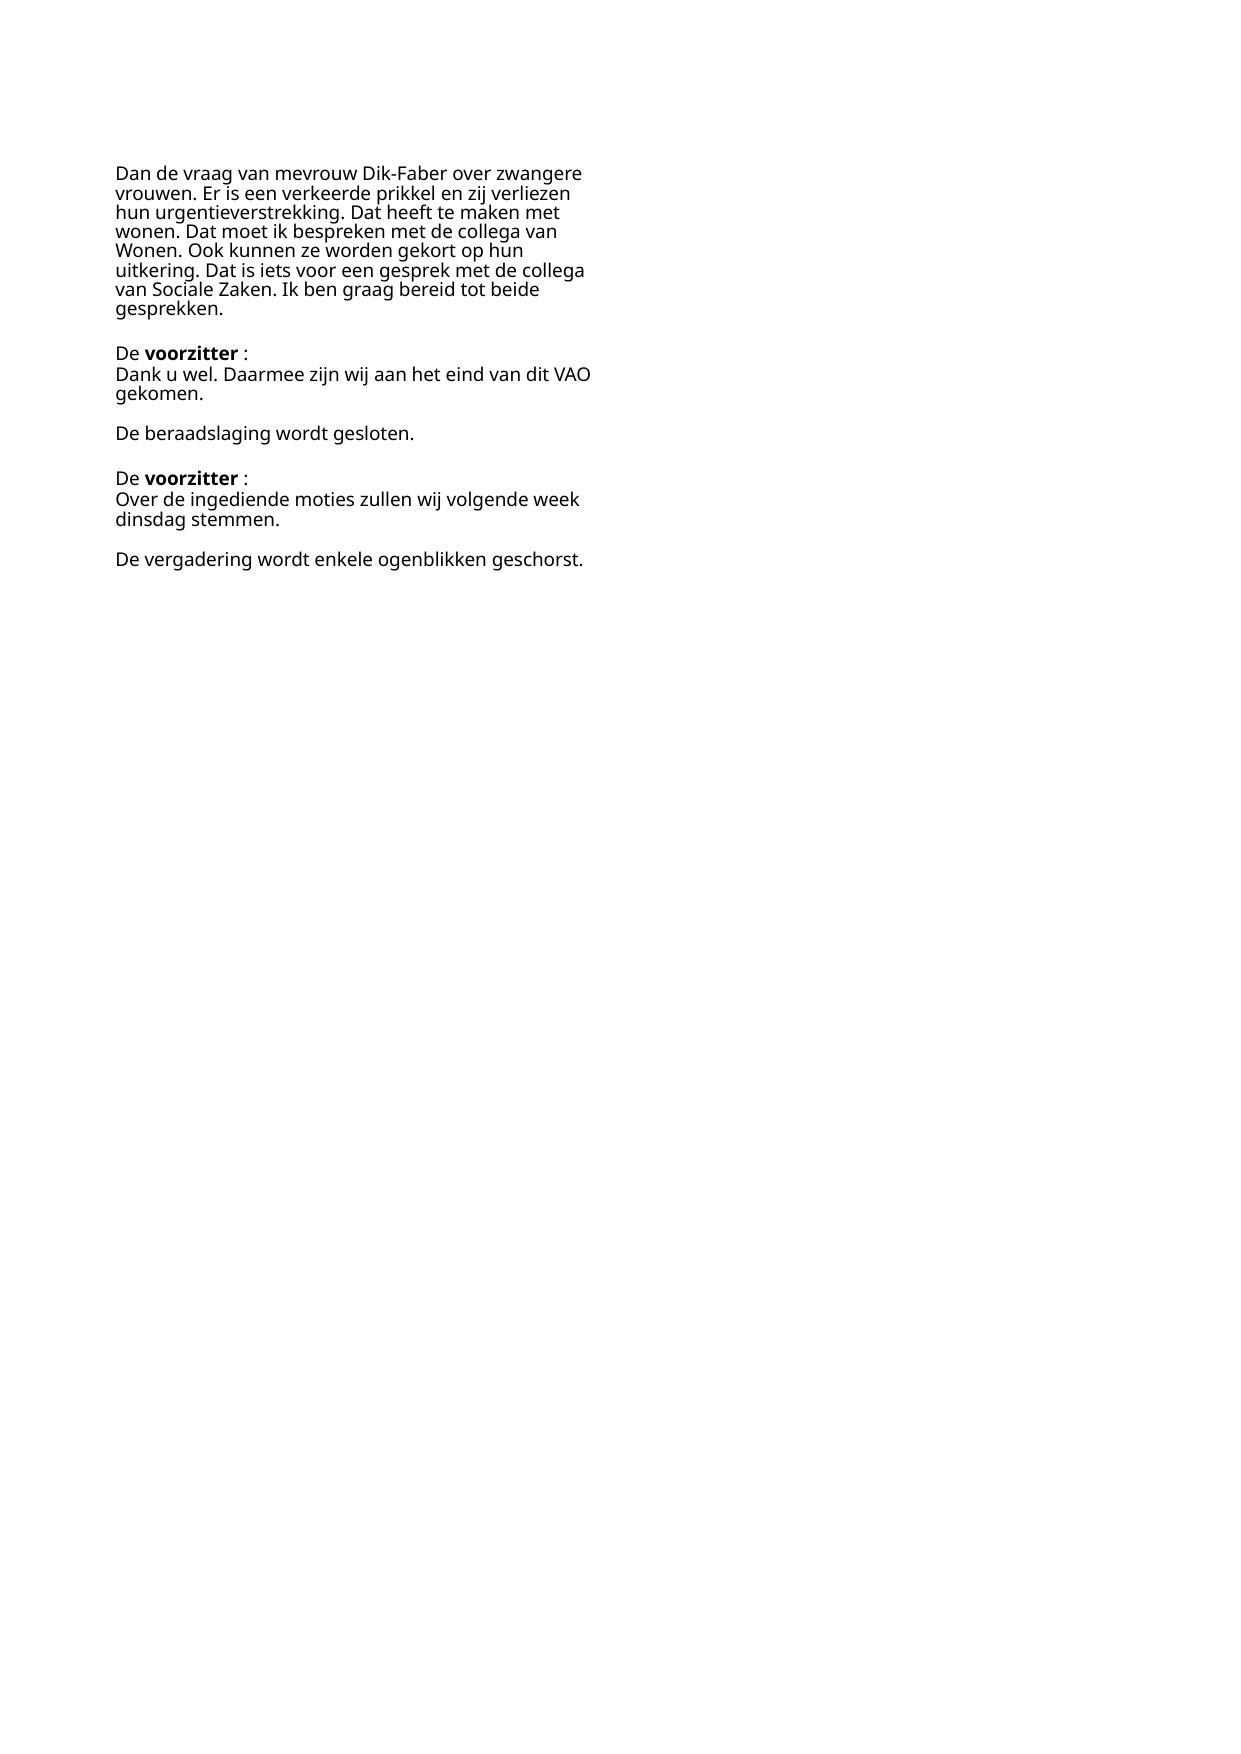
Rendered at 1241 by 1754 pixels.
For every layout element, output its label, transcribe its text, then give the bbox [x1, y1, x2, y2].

text Dank u wel. Daarmee zijn wij aan het eind van dit VAO gekomen. [115, 366, 605, 404]
text Dan de vraag van mevrouw Dik-Faber over zwangere vrouwen. Er is een verkeerde prikkel en zij verliezen hun urgentieverstrekking. Dat heeft te maken met wonen. Dat moet ik bespreken met de collega van Wonen. Ook kunnen ze worden gekort op hun uitkering. Dat is iets voor een gesprek met de collega van Sociale Zaken. Ik ben graag bereid tot beide gesprekken. [115, 165, 605, 319]
text De beraadslaging wordt gesloten. [115, 425, 605, 445]
text De voorzitter : [115, 466, 605, 491]
text De vergadering wordt enkele ogenblikken geschorst. [115, 551, 605, 570]
text De voorzitter : [115, 340, 605, 366]
text Over de ingediende moties zullen wij volgende week dinsdag stemmen. [115, 491, 605, 530]
